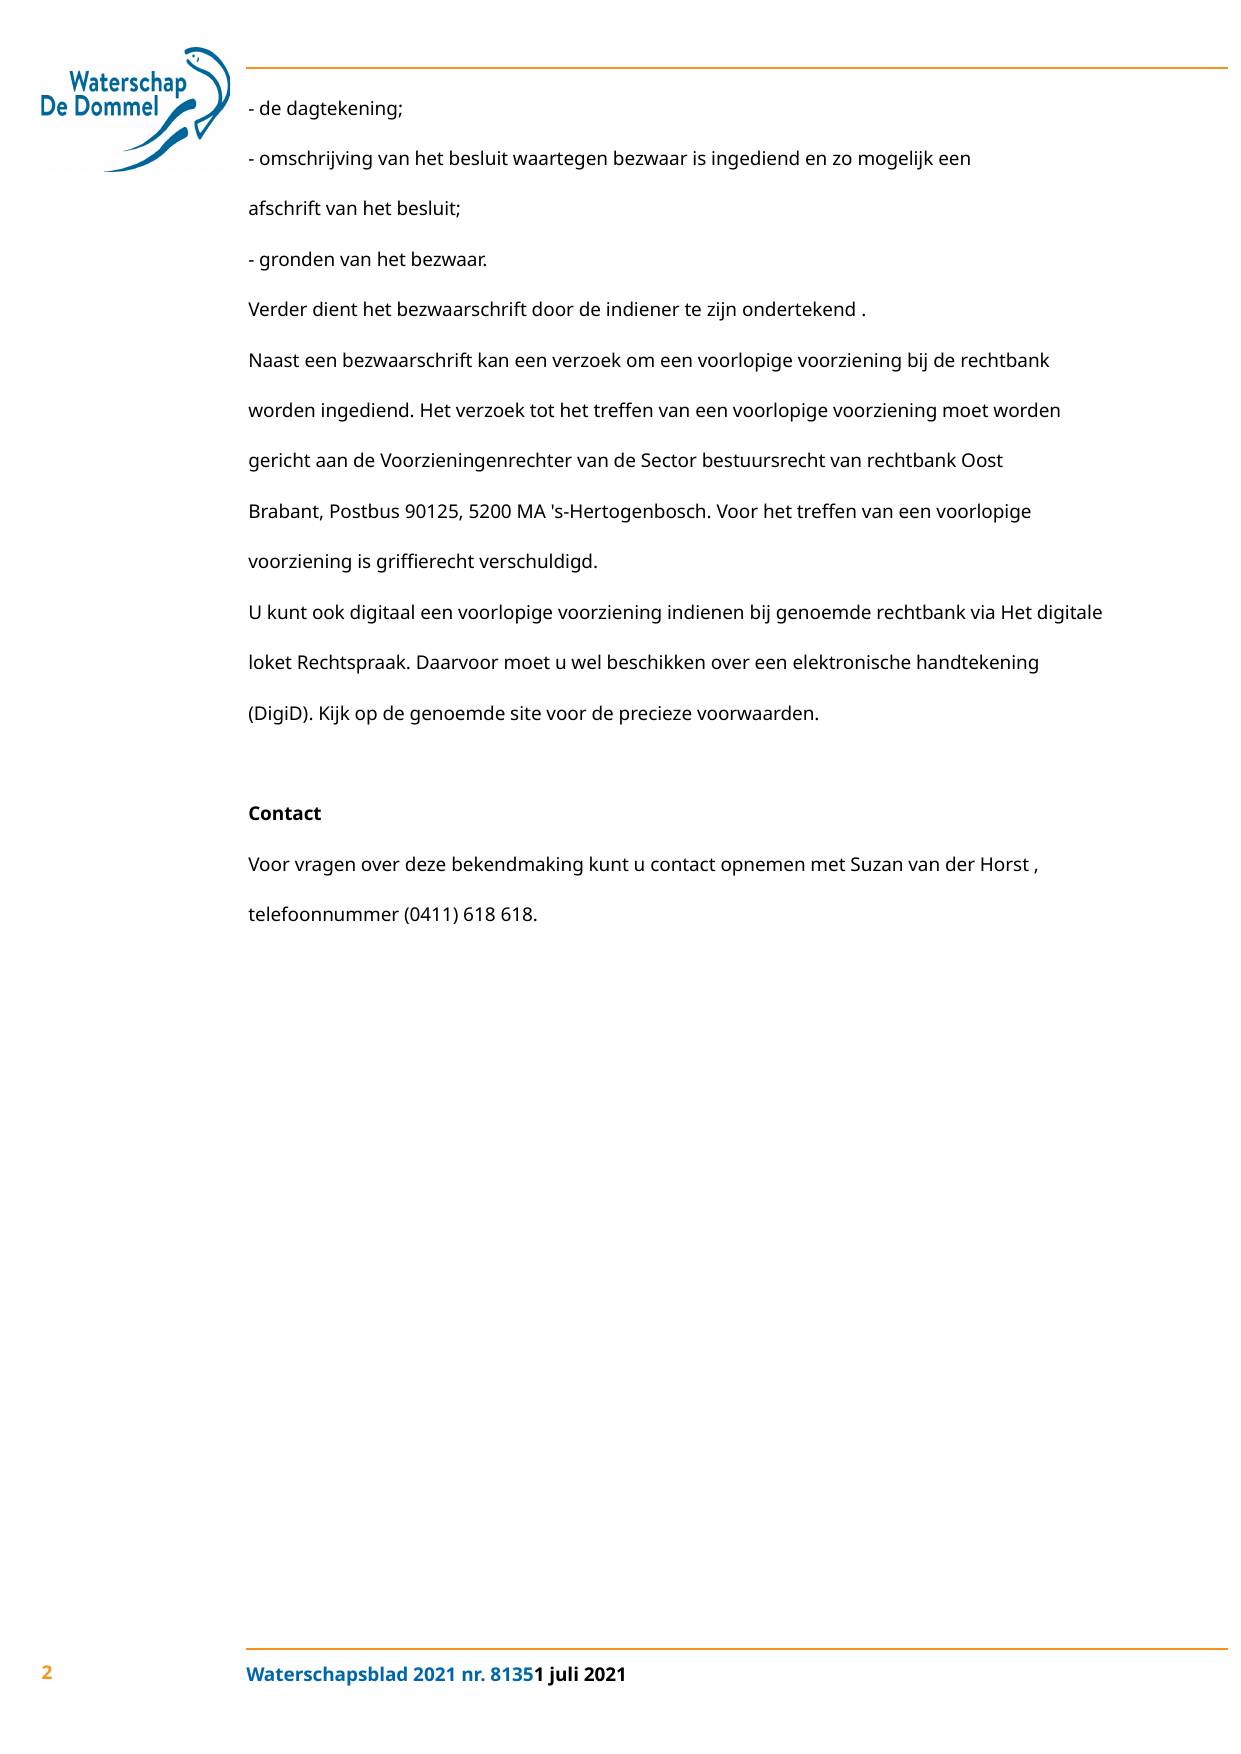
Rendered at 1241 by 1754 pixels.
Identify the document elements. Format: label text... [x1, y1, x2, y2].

picture [41, 47, 231, 172]
text U kunt ook digitaal een voorlopige voorziening indienen bij genoemde rechtbank via Het digitale [248, 599, 1152, 625]
text Voor vragen over deze bekendmaking kunt u contact opnemen met Suzan van der Horst , [248, 851, 1152, 877]
text loket Rechtspraak. Daarvoor moet u wel beschikken over een elektronische handtekening [248, 649, 1152, 675]
text Contact [248, 801, 1152, 826]
text Verder dient het bezwaarschrift door de indiener te zijn ondertekend . [248, 296, 1152, 322]
text - gronden van het bezwaar. [248, 246, 1152, 272]
picture [198, 118, 210, 131]
picture [204, 47, 231, 76]
text (DigiD). Kijk op de genoemde site voor de precieze voorwaarden. [248, 700, 1152, 726]
text telefoonnummer (0411) 618 618. [248, 901, 1152, 927]
text Brabant, Postbus 90125, 5200 MA 's-Hertogenbosch. Voor het treffen van een voorlopige [248, 498, 1152, 524]
text gericht aan de Voorzieningenrechter van de Sector bestuursrecht van rechtbank Oost [248, 448, 1152, 473]
text worden ingediend. Het verzoek tot het treffen van een voorlopige voorziening moet worden [248, 397, 1152, 423]
picture [45, 99, 51, 111]
text voorziening is griffierecht verschuldigd. [248, 548, 1152, 574]
text - omschrijving van het besluit waartegen bezwaar is ingediend en zo mogelijk een [248, 145, 1152, 171]
text Naast een bezwaarschrift kan een verzoek om een voorlopige voorziening bij de rechtbank [248, 347, 1152, 373]
text - de dagtekening; [248, 95, 1152, 121]
text afschrift van het besluit; [248, 196, 1152, 221]
